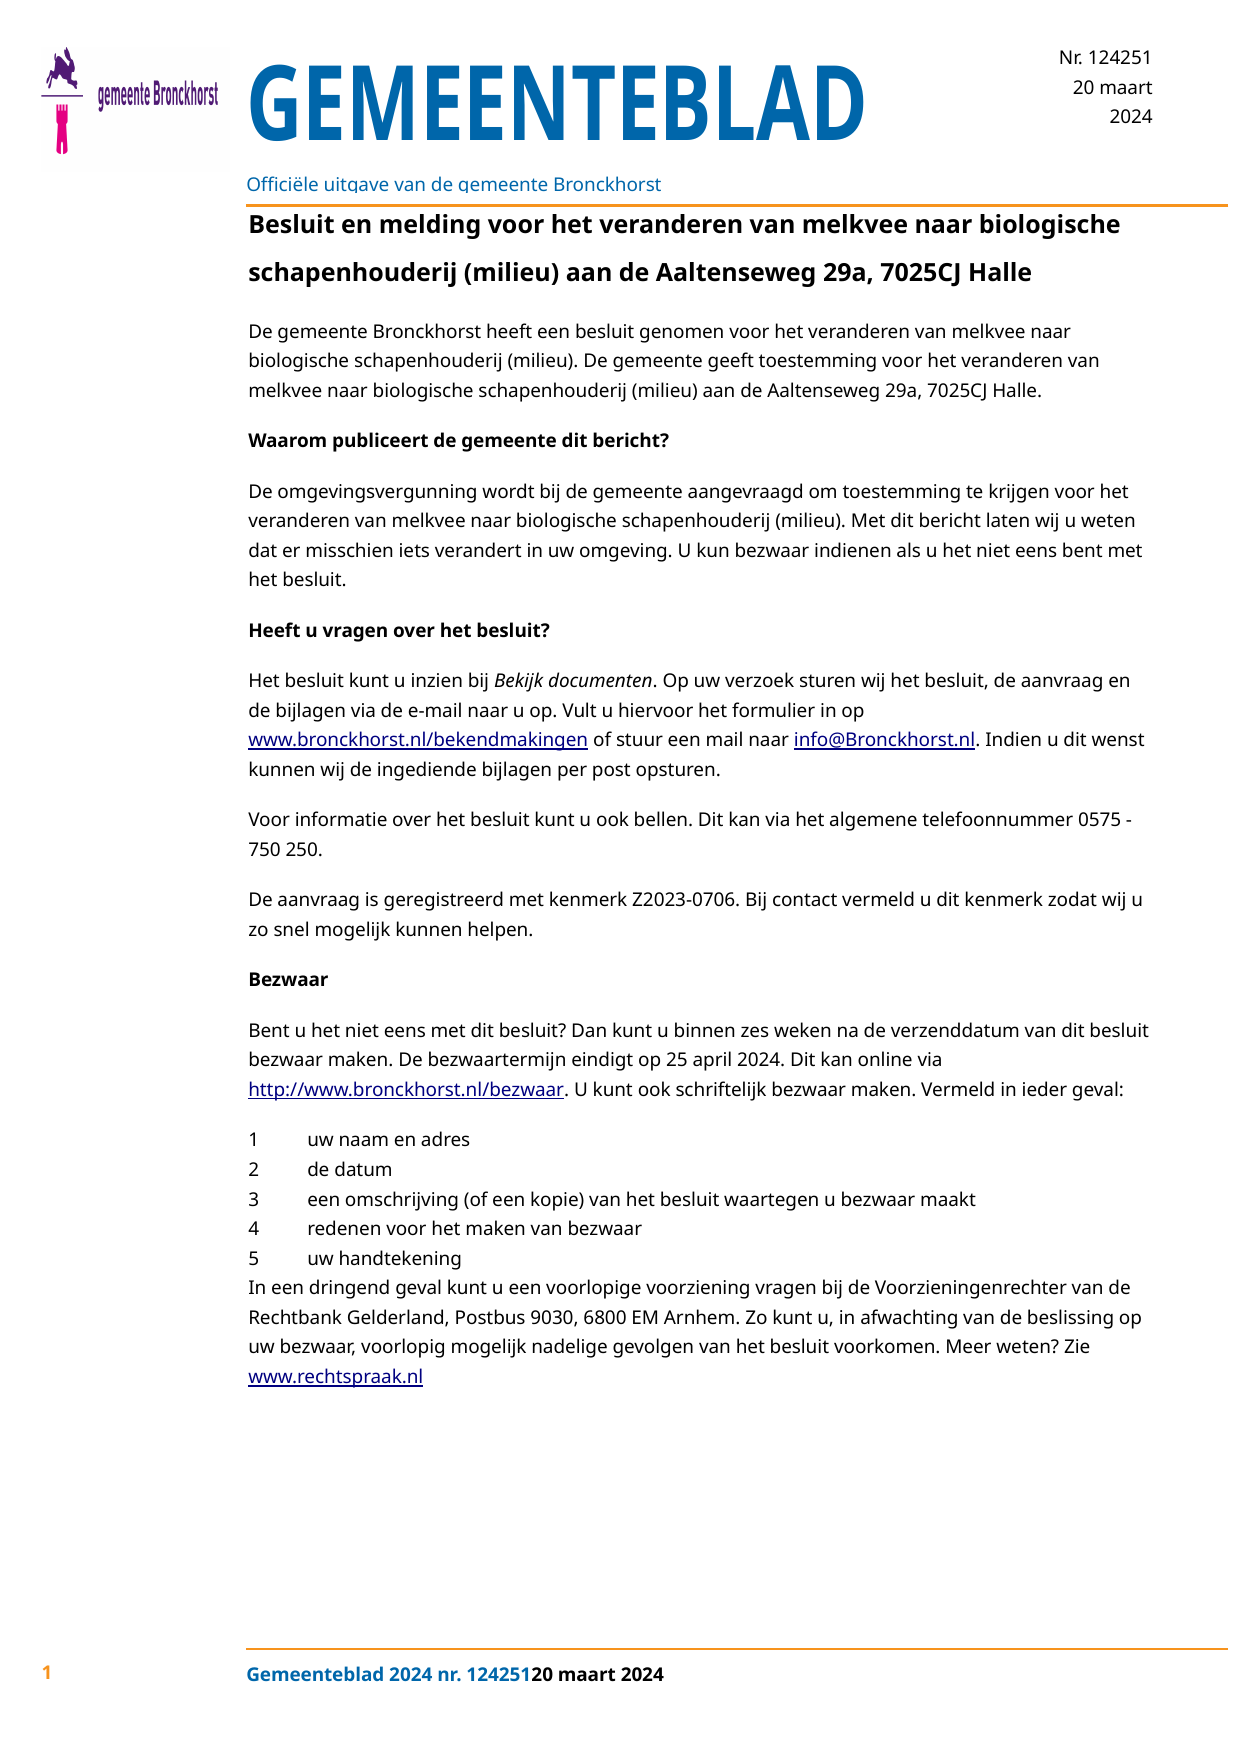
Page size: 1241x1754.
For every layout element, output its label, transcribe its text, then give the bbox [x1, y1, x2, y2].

text De omgevingsvergunning wordt bij de gemeente aangevraagd om toestemming te krijgen voor het veranderen van melkvee naar biologische schapenhouderij (milieu). Met dit bericht laten wij u weten dat er misschien iets verandert in uw omgeving. U kun bezwaar indienen als u het niet eens bent met het besluit. [248, 478, 1152, 592]
text In een dringend geval kunt u een voorlopige voorziening vragen bij de Voorzieningenrechter van de Rechtbank Gelderland, Postbus 9030, 6800 EM Arnhem. Zo kunt u, in afwachting van de beslissing op uw bezwaar, voorlopig mogelijk nadelige gevolgen van het besluit voorkomen. Meer weten? Zie www.rechtspraak.nl [248, 1274, 1152, 1389]
text De gemeente Bronckhorst heeft een besluit genomen voor het veranderen van melkvee naar biologische schapenhouderij (milieu). De gemeente geeft toestemming voor het veranderen van melkvee naar biologische schapenhouderij (milieu) aan de Aaltenseweg 29a, 7025CJ Halle. [248, 318, 1152, 403]
list de datum [248, 1156, 1152, 1182]
list een omschrijving (of een kopie) van het besluit waartegen u bezwaar maakt [248, 1186, 1152, 1212]
list redenen voor het maken van bezwaar [248, 1215, 1152, 1241]
text De aanvraag is geregistreerd met kenmerk Z2023-0706. Bij contact vermeld u dit kenmerk zodat wij u zo snel mogelijk kunnen helpen. [248, 887, 1152, 942]
text Waarom publiceert de gemeente dit bericht? [248, 427, 1152, 453]
text Het besluit kunt u inzien bij Bekijk documenten. Op uw verzoek sturen wij het besluit, de aanvraag en de bijlagen via de e-mail naar u op. Vult u hiervoor het formulier in op www.bronckhorst.nl/bekendmakingen of stuur een mail naar info@Bronckhorst.nl. Indien u dit wenst kunnen wij de ingediende bijlagen per post opsturen. [248, 667, 1152, 782]
list uw handtekening [248, 1245, 1152, 1271]
list uw naam en adres [248, 1127, 1152, 1152]
text Heeft u vragen over het besluit? [248, 617, 1152, 643]
text Besluit en melding voor het veranderen van melkvee naar biologische schapenhouderij (milieu) aan de Aaltenseweg 29a, 7025CJ Halle [248, 207, 1152, 288]
picture [41, 47, 231, 172]
text Bezwaar [248, 967, 1152, 992]
text Bent u het niet eens met dit besluit? Dan kunt u binnen zes weken na de verzenddatum van dit besluit bezwaar maken. De bezwaartermijn eindigt op 25 april 2024. Dit kan online via http://www.bronckhorst.nl/bezwaar. U kunt ook schriftelijk bezwaar maken. Vermeld in ieder geval: [248, 1017, 1152, 1102]
text Voor informatie over het besluit kunt u ook bellen. Dit kan via het algemene telefoonnummer 0575 - 750 250. [248, 807, 1152, 862]
